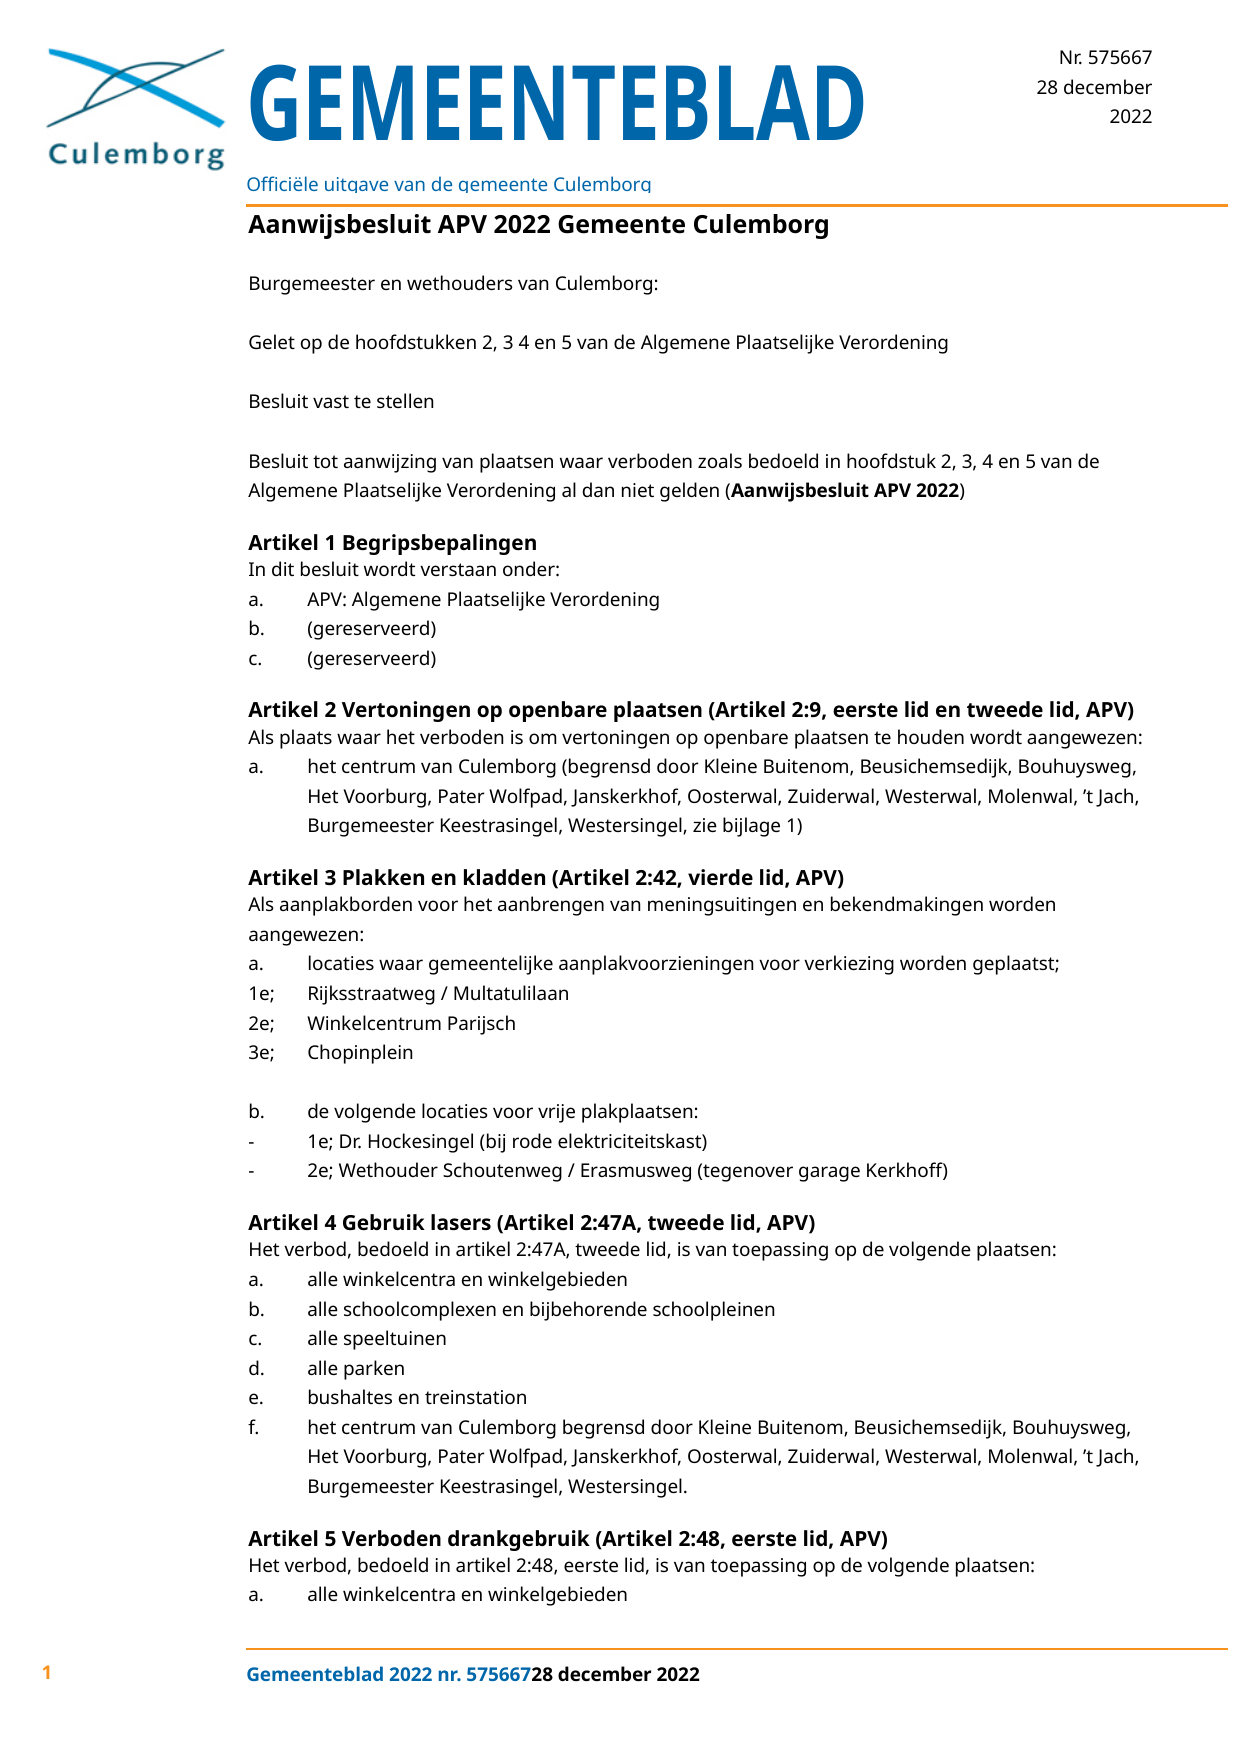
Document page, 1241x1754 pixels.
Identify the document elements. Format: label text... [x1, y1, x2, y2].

list alle schoolcomplexen en bijbehorende schoolpleinen [248, 1296, 1152, 1321]
list alle speeltuinen [248, 1325, 1152, 1351]
text In dit besluit wordt verstaan onder: [248, 556, 1152, 582]
list 2e; Wethouder Schoutenweg / Erasmusweg (tegenover garage Kerkhoff) [248, 1158, 1152, 1183]
text Het verbod, bedoeld in artikel 2:48, eerste lid, is van toepassing op de volgende plaatsen: [248, 1552, 1152, 1578]
list bushaltes en treinstation [248, 1384, 1152, 1410]
text Besluit vast te stellen [248, 389, 1152, 414]
text Artikel 5 Verboden drankgebruik (Artikel 2:48, eerste lid, APV) [248, 1524, 1152, 1552]
text Als aanplakborden voor het aanbrengen van meningsuitingen en bekendmakingen worden aangewezen: [248, 891, 1152, 947]
list alle winkelcentra en winkelgebieden [248, 1582, 1152, 1607]
list locaties waar gemeentelijke aanplakvoorzieningen voor verkiezing worden geplaatst; [248, 951, 1152, 976]
text Artikel 4 Gebruik lasers (Artikel 2:47A, tweede lid, APV) [248, 1208, 1152, 1237]
picture [41, 47, 231, 172]
text Als plaats waar het verboden is om vertoningen op openbare plaatsen te houden wordt aangewezen: [248, 724, 1152, 749]
list het centrum van Culemborg begrensd door Kleine Buitenom, Beusichemsedijk, Bouhuysweg, Het Voorburg, Pater Wolfpad, Janskerkhof, Oosterwal, Zuiderwal, Westerwal, Molenwal, ’t Jach, Burgemeester Keestrasingel, Westersingel. [248, 1414, 1152, 1499]
text Aanwijsbesluit APV 2022 Gemeente Culemborg [248, 207, 1152, 241]
text Artikel 1 Begripsbepalingen [248, 528, 1152, 556]
list Rijksstraatweg / Multatulilaan [248, 980, 1152, 1006]
list het centrum van Culemborg (begrensd door Kleine Buitenom, Beusichemsedijk, Bouhuysweg, Het Voorburg, Pater Wolfpad, Janskerkhof, Oosterwal, Zuiderwal, Westerwal, Molenwal, ’t Jach, Burgemeester Keestrasingel, Westersingel, zie bijlage 1) [248, 753, 1152, 838]
list (gereserveerd) [248, 615, 1152, 641]
text Burgemeester en wethouders van Culemborg: [248, 270, 1152, 296]
text Het verbod, bedoeld in artikel 2:47A, tweede lid, is van toepassing op de volgende plaatsen: [248, 1237, 1152, 1262]
list (gereserveerd) [248, 645, 1152, 671]
text Artikel 2 Vertoningen op openbare plaatsen (Artikel 2:9, eerste lid en tweede lid, APV) [248, 695, 1152, 724]
list APV: Algemene Plaatselijke Verordening [248, 586, 1152, 612]
list alle parken [248, 1355, 1152, 1381]
list 1e; Dr. Hockesingel (bij rode elektriciteitskast) [248, 1128, 1152, 1154]
list Winkelcentrum Parijsch [248, 1010, 1152, 1036]
list Chopinplein [248, 1039, 1152, 1065]
text Gelet op de hoofdstukken 2, 3 4 en 5 van de Algemene Plaatselijke Verordening [248, 329, 1152, 355]
list de volgende locaties voor vrije plakplaatsen: [248, 1098, 1152, 1124]
text Artikel 3 Plakken en kladden (Artikel 2:42, vierde lid, APV) [248, 863, 1152, 891]
text Besluit tot aanwijzing van plaatsen waar verboden zoals bedoeld in hoofdstuk 2, 3, 4 en 5 van de Algemene Plaatselijke Verordening al dan niet gelden (Aanwijsbesluit APV 2022) [248, 448, 1152, 503]
list alle winkelcentra en winkelgebieden [248, 1266, 1152, 1292]
